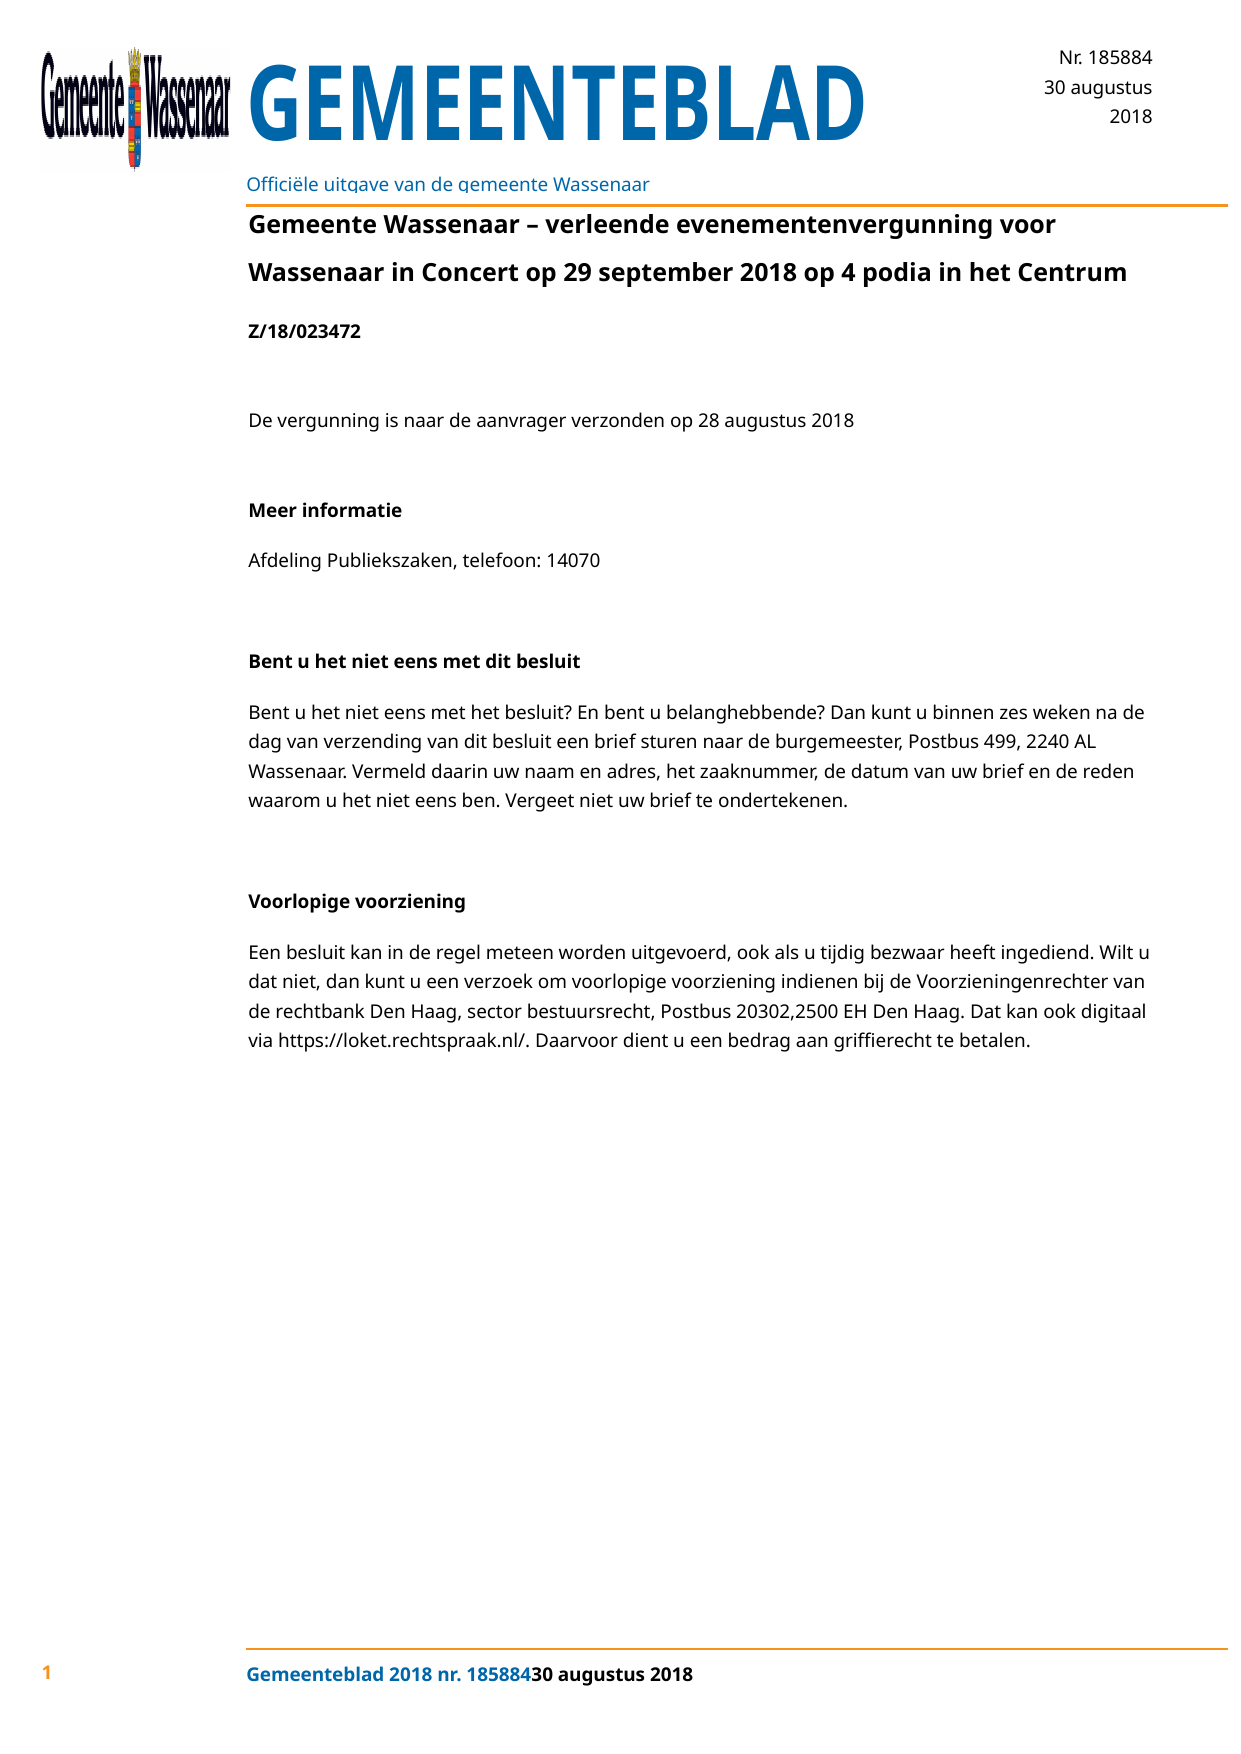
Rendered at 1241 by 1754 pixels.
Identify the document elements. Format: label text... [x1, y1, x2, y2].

text Bent u het niet eens met dit besluit [248, 648, 1152, 674]
text Bent u het niet eens met het besluit? En bent u belanghebbende? Dan kunt u binnen zes weken na de dag van verzending van dit besluit een brief sturen naar de burgemeester, Postbus 499, 2240 AL Wassenaar. Vermeld daarin uw naam en adres, het zaaknummer, de datum van uw brief en de reden waarom u het niet eens ben. Vergeet niet uw brief te ondertekenen. [248, 699, 1152, 813]
text Afdeling Publiekszaken, telefoon: 14070 [248, 548, 1152, 573]
text Gemeente Wassenaar – verleende evenementenvergunning voor Wassenaar in Concert op 29 september 2018 op 4 podia in het Centrum [248, 207, 1152, 288]
text Voorlopige voorziening [248, 888, 1152, 914]
text De vergunning is naar de aanvrager verzonden op 28 augustus 2018 [248, 408, 1152, 433]
picture [41, 47, 231, 172]
text Z/18/023472 [248, 318, 1152, 344]
text Meer informatie [248, 497, 1152, 523]
text Een besluit kan in de regel meteen worden uitgevoerd, ook als u tijdig bezwaar heeft ingediend. Wilt u dat niet, dan kunt u een verzoek om voorlopige voorziening indienen bij de Voorzieningenrechter van de rechtbank Den Haag, sector bestuursrecht, Postbus 20302,2500 EH Den Haag. Dat kan ook digitaal via https://loket.rechtspraak.nl/. Daarvoor dient u een bedrag aan griffierecht te betalen. [248, 939, 1152, 1053]
